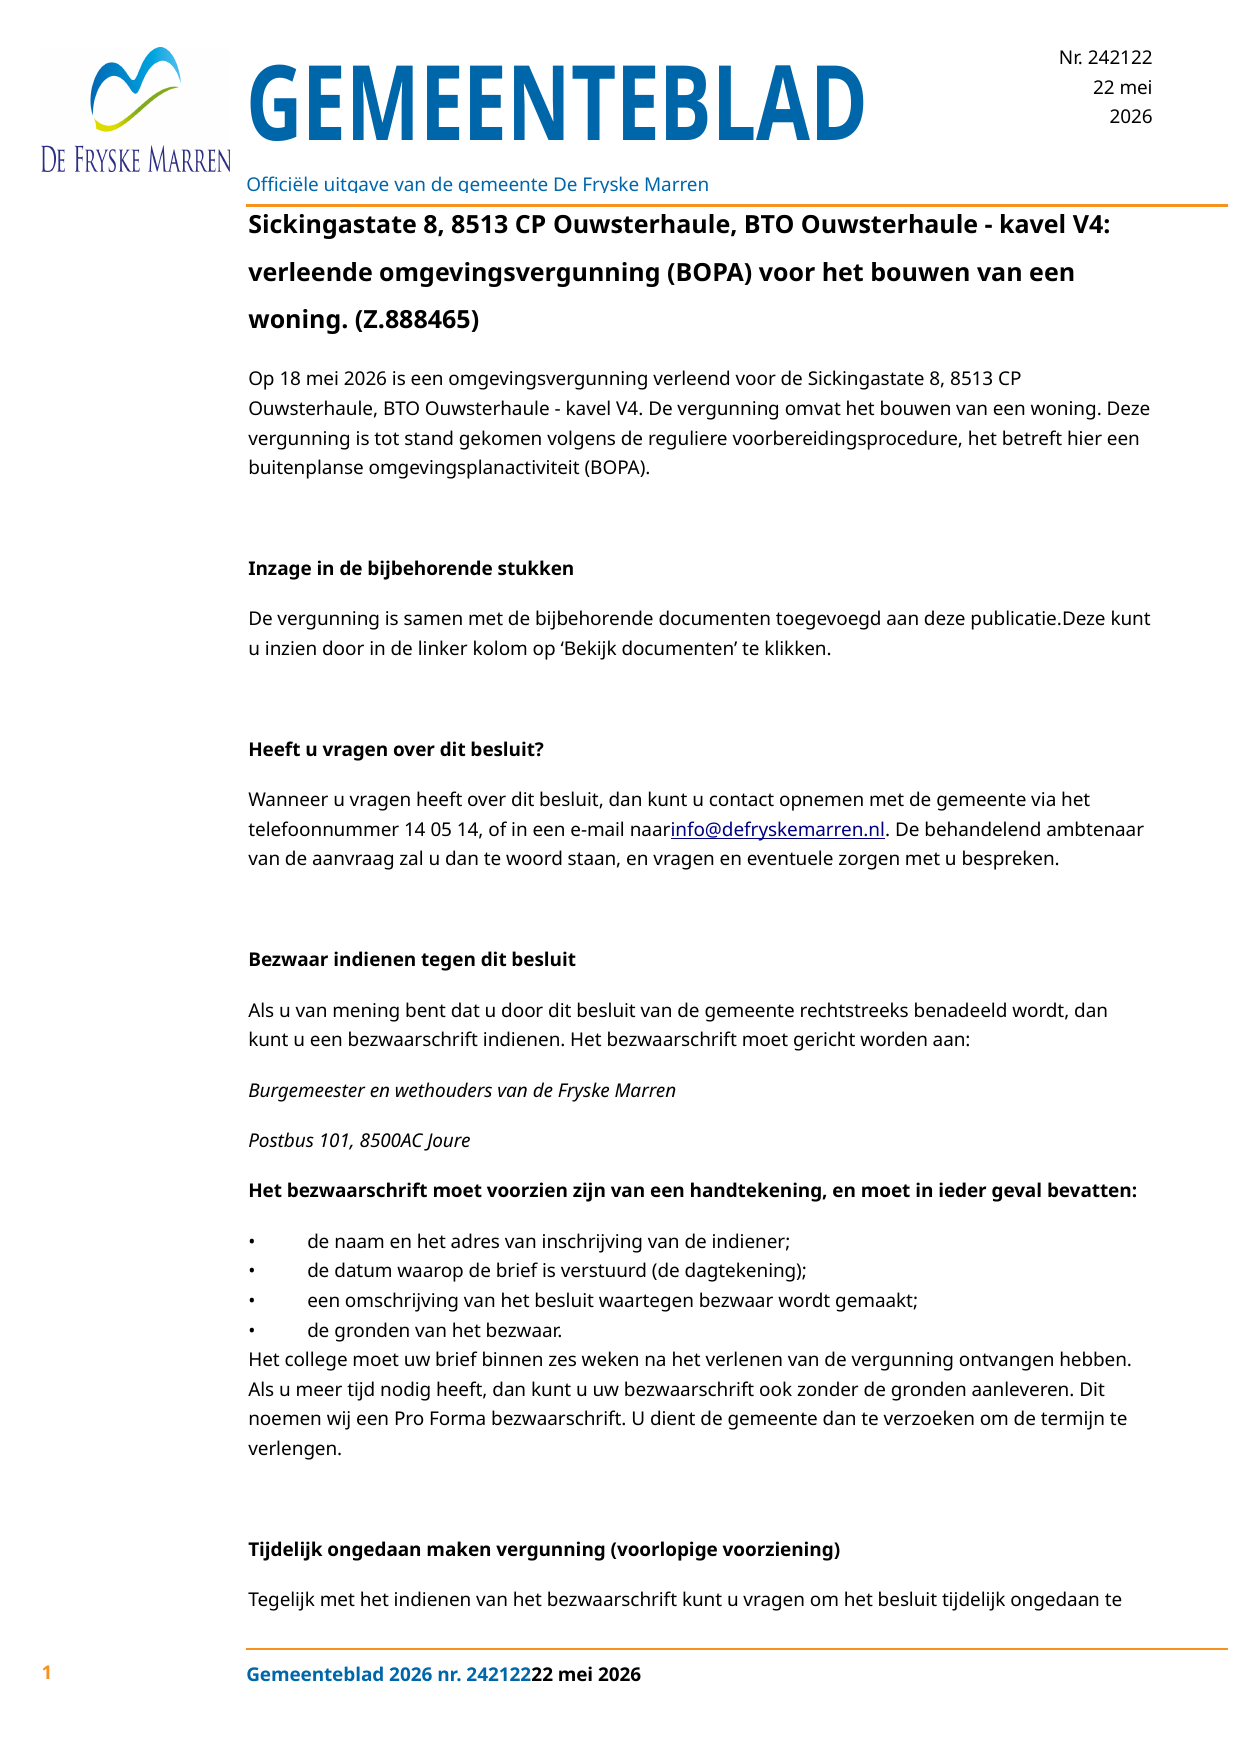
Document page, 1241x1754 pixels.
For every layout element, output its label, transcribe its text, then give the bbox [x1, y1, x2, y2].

text De vergunning is samen met de bijbehorende documenten toegevoegd aan deze publicatie.Deze kunt u inzien door in de linker kolom op ‘Bekijk documenten’ te klikken. [248, 606, 1152, 661]
text Tijdelijk ongedaan maken vergunning (voorlopige voorziening) [248, 1536, 1152, 1562]
text Het bezwaarschrift moet voorzien zijn van een handtekening, en moet in ieder geval bevatten: [248, 1178, 1152, 1203]
list een omschrijving van het besluit waartegen bezwaar wordt gemaakt; [248, 1287, 1152, 1313]
list de datum waarop de brief is verstuurd (de dagtekening); [248, 1258, 1152, 1283]
picture [41, 47, 231, 172]
text Sickingastate 8, 8513 CP Ouwsterhaule, BTO Ouwsterhaule - kavel V4: verleende omgevingsvergunning (BOPA) voor het bouwen van een woning. (Z.888465) [248, 207, 1152, 336]
text Inzage in de bijbehorende stukken [248, 555, 1152, 581]
text Postbus 101, 8500AC Joure [248, 1127, 1152, 1153]
text Het college moet uw brief binnen zes weken na het verlenen van de vergunning ontvangen hebben. Als u meer tijd nodig heeft, dan kunt u uw bezwaarschrift ook zonder de gronden aanleveren. Dit noemen wij een Pro Forma bezwaarschrift. U dient de gemeente dan te verzoeken om de termijn te verlengen. [248, 1346, 1152, 1461]
list de naam en het adres van inschrijving van de indiener; [248, 1228, 1152, 1254]
text Heeft u vragen over dit besluit? [248, 736, 1152, 762]
text Wanneer u vragen heeft over dit besluit, dan kunt u contact opnemen met de gemeente via het telefoonnummer 14 05 14, of in een e-mail naarinfo@defryskemarren.nl. De behandelend ambtenaar van de aanvraag zal u dan te woord staan, en vragen en eventuele zorgen met u bespreken. [248, 786, 1152, 871]
text Op 18 mei 2026 is een omgevingsvergunning verleend voor de Sickingastate 8, 8513 CP Ouwsterhaule, BTO Ouwsterhaule - kavel V4. De vergunning omvat het bouwen van een woning. Deze vergunning is tot stand gekomen volgens de reguliere voorbereidingsprocedure, het betreft hier een buitenplanse omgevingsplanactiviteit (BOPA). [248, 366, 1152, 480]
text Als u van mening bent dat u door dit besluit van de gemeente rechtstreeks benadeeld wordt, dan kunt u een bezwaarschrift indienen. Het bezwaarschrift moet gericht worden aan: [248, 997, 1152, 1052]
text Bezwaar indienen tegen dit besluit [248, 946, 1152, 972]
text Tegelijk met het indienen van het bezwaarschrift kunt u vragen om het besluit tijdelijk ongedaan te [248, 1586, 1152, 1612]
text Burgemeester en wethouders van de Fryske Marren [248, 1077, 1152, 1102]
list de gronden van het bezwaar. [248, 1317, 1152, 1342]
